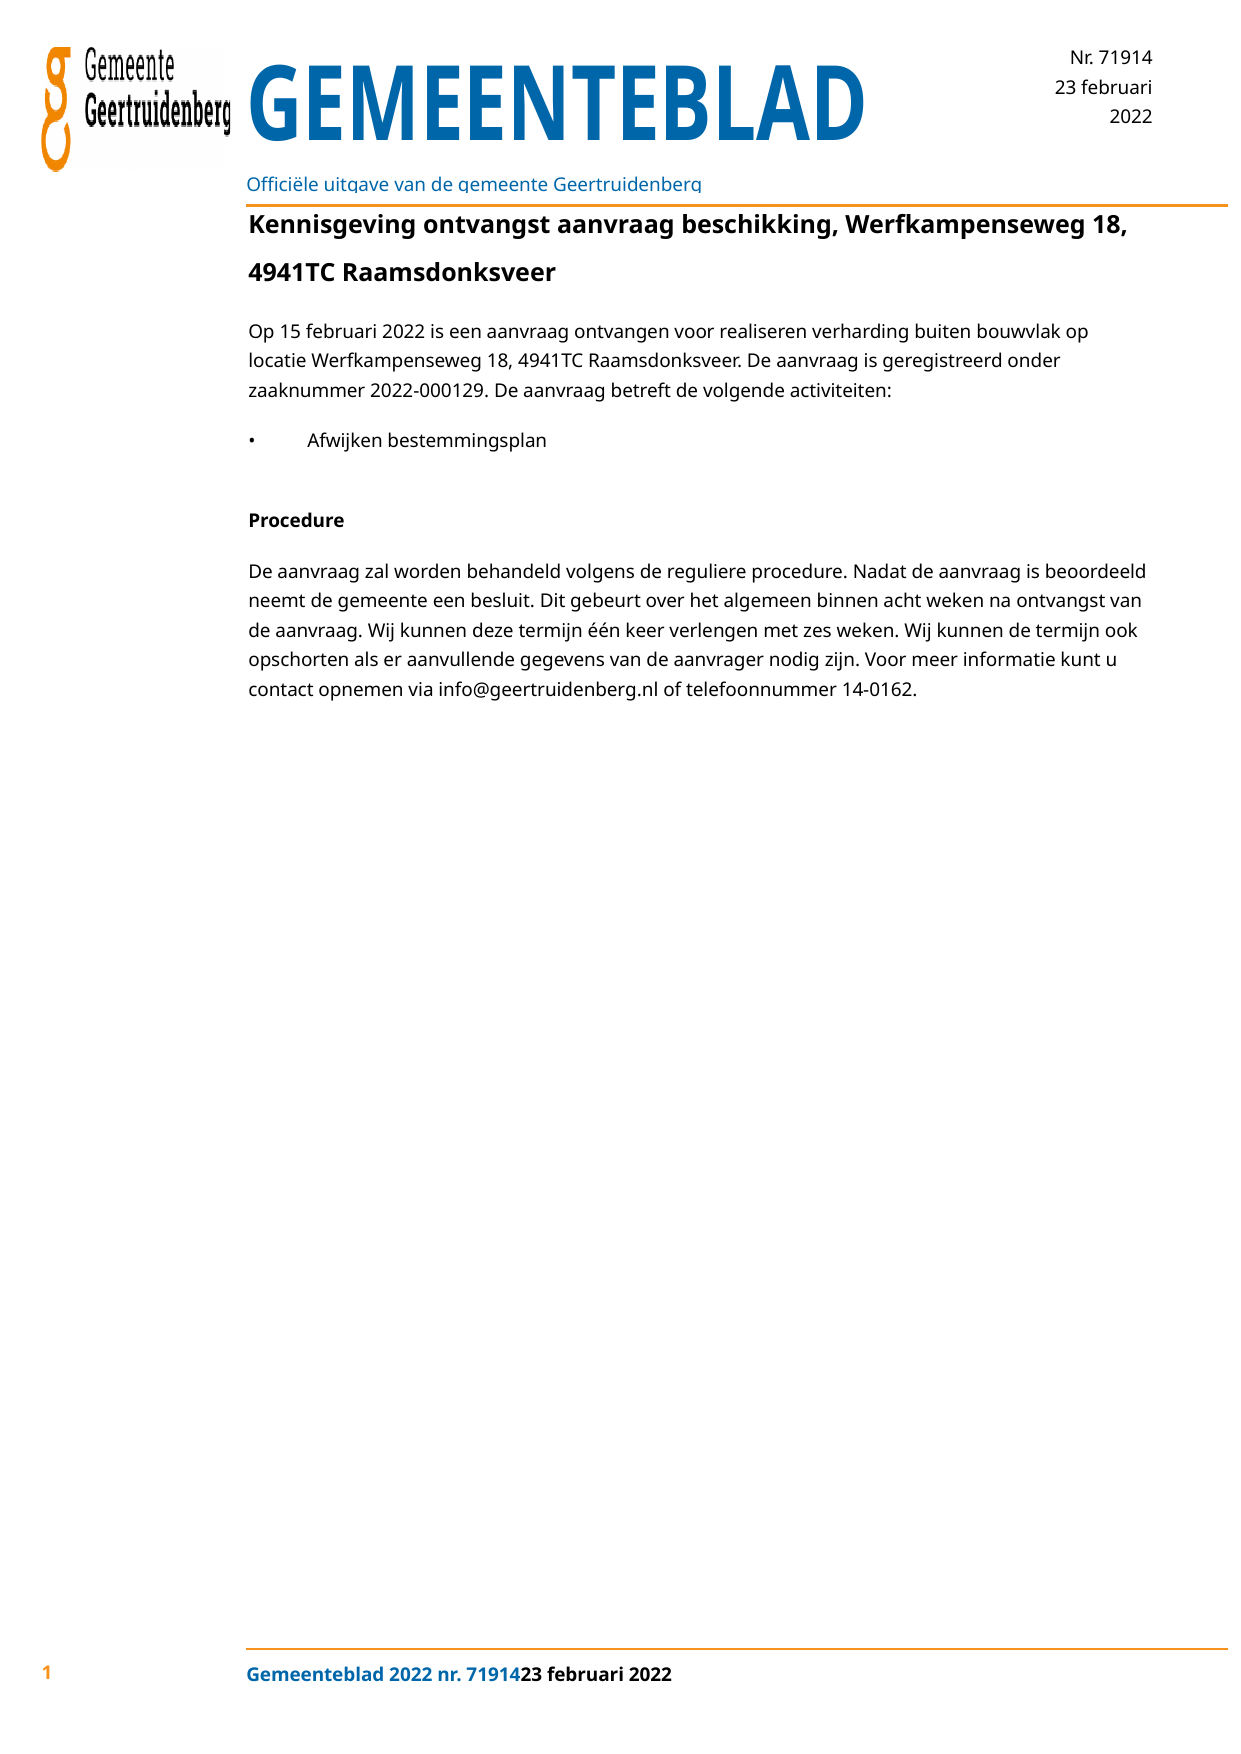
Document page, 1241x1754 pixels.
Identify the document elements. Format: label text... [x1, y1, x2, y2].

text Kennisgeving ontvangst aanvraag beschikking, Werfkampenseweg 18, 4941TC Raamsdonksveer [248, 207, 1152, 288]
text De aanvraag zal worden behandeld volgens de reguliere procedure. Nadat de aanvraag is beoordeeld neemt de gemeente een besluit. Dit gebeurt over het algemeen binnen acht weken na ontvangst van de aanvraag. Wij kunnen deze termijn één keer verlengen met zes weken. Wij kunnen de termijn ook opschorten als er aanvullende gegevens van de aanvrager nodig zijn. Voor meer informatie kunt u contact opnemen via info@geertruidenberg.nl of telefoonnummer 14-0162. [248, 558, 1152, 702]
text Procedure [248, 507, 1152, 533]
list Afwijken bestemmingsplan [248, 427, 1152, 453]
text Op 15 februari 2022 is een aanvraag ontvangen voor realiseren verharding buiten bouwvlak op locatie Werfkampenseweg 18, 4941TC Raamsdonksveer. De aanvraag is geregistreerd onder zaaknummer 2022-000129. De aanvraag betreft de volgende activiteiten: [248, 318, 1152, 403]
picture [41, 47, 231, 172]
